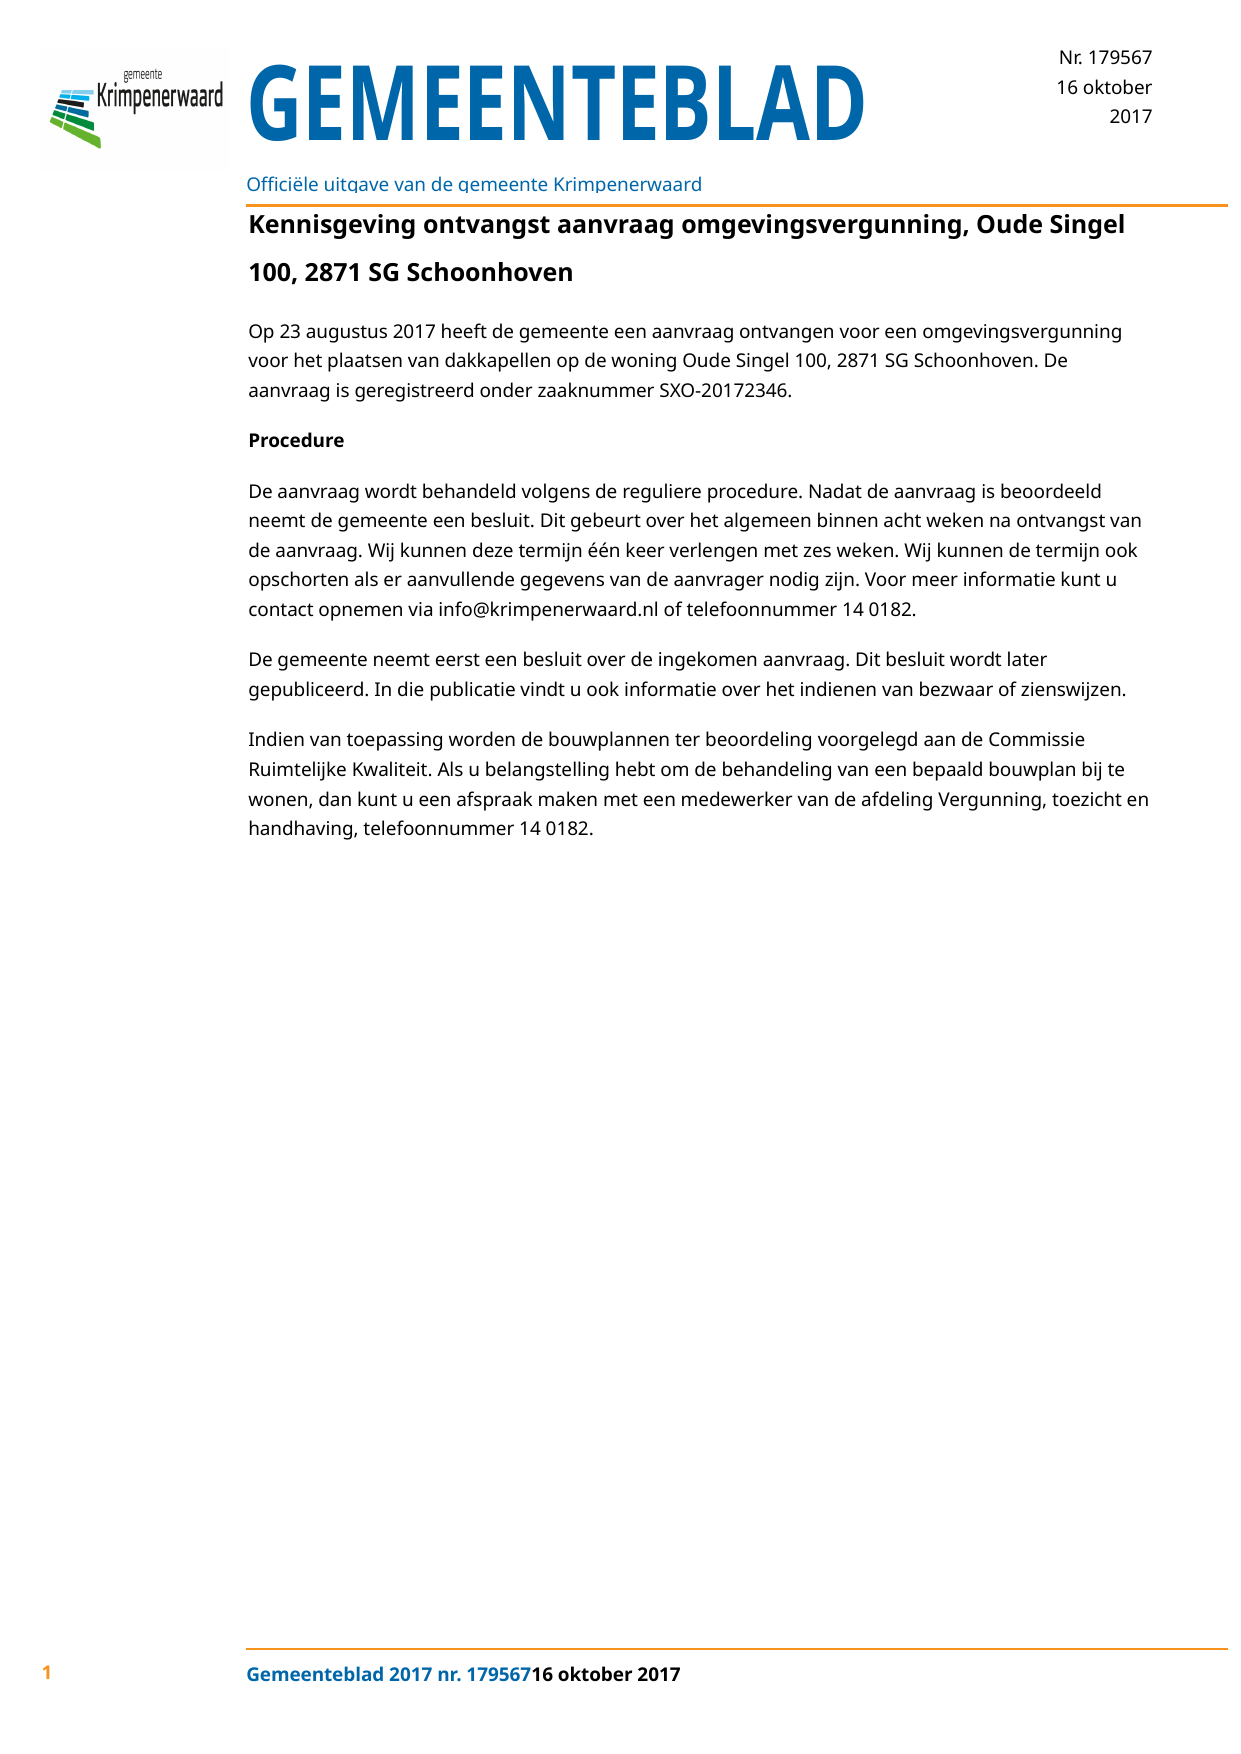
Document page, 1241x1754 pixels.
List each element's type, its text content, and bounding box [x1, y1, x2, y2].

text Indien van toepassing worden de bouwplannen ter beoordeling voorgelegd aan de Commissie Ruimtelijke Kwaliteit. Als u belangstelling hebt om de behandeling van een bepaald bouwplan bij te wonen, dan kunt u een afspraak maken met een medewerker van de afdeling Vergunning, toezicht en handhaving, telefoonnummer 14 0182. [248, 727, 1152, 841]
text Procedure [248, 427, 1152, 453]
text De aanvraag wordt behandeld volgens de reguliere procedure. Nadat de aanvraag is beoordeeld neemt de gemeente een besluit. Dit gebeurt over het algemeen binnen acht weken na ontvangst van de aanvraag. Wij kunnen deze termijn één keer verlengen met zes weken. Wij kunnen de termijn ook opschorten als er aanvullende gegevens van de aanvrager nodig zijn. Voor meer informatie kunt u contact opnemen via info@krimpenerwaard.nl of telefoonnummer 14 0182. [248, 478, 1152, 622]
picture [41, 47, 231, 172]
text Op 23 augustus 2017 heeft de gemeente een aanvraag ontvangen voor een omgevingsvergunning voor het plaatsen van dakkapellen op de woning Oude Singel 100, 2871 SG Schoonhoven. De aanvraag is geregistreerd onder zaaknummer SXO-20172346. [248, 318, 1152, 403]
text De gemeente neemt eerst een besluit over de ingekomen aanvraag. Dit besluit wordt later gepubliceerd. In die publicatie vindt u ook informatie over het indienen van bezwaar of zienswijzen. [248, 647, 1152, 702]
text Kennisgeving ontvangst aanvraag omgevingsvergunning, Oude Singel 100, 2871 SG Schoonhoven [248, 207, 1152, 288]
